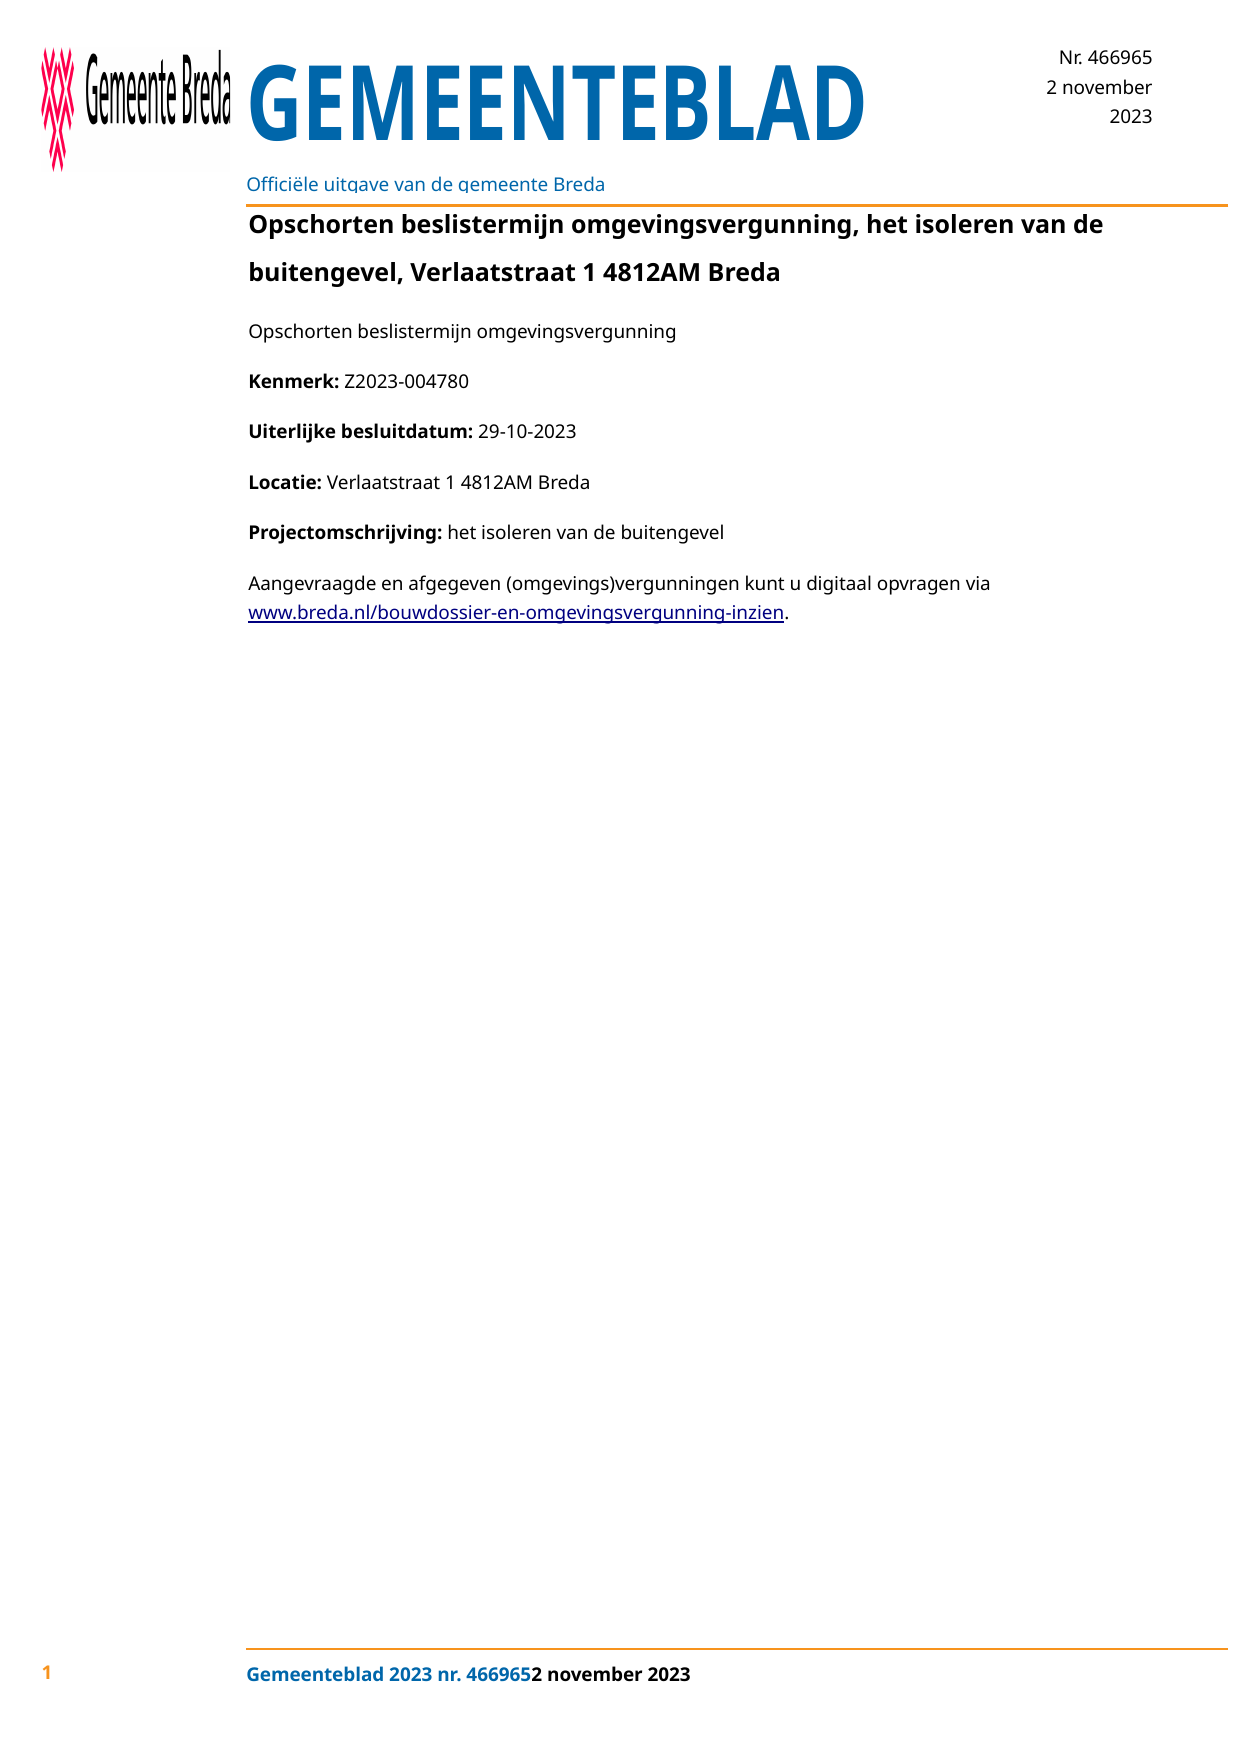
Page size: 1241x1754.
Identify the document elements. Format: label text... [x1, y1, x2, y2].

text Aangevraagde en afgegeven (omgevings)vergunningen kunt u digitaal opvragen via www.breda.nl/bouwdossier-en-omgevingsvergunning-inzien. [248, 570, 1152, 625]
text Projectomschrijving: het isoleren van de buitengevel [248, 519, 1152, 545]
text Opschorten beslistermijn omgevingsvergunning [248, 318, 1152, 344]
text Opschorten beslistermijn omgevingsvergunning, het isoleren van de buitengevel, Verlaatstraat 1 4812AM Breda [248, 207, 1152, 288]
text Locatie: Verlaatstraat 1 4812AM Breda [248, 469, 1152, 495]
text Kenmerk: Z2023-004780 [248, 368, 1152, 394]
picture [41, 47, 231, 172]
text Uiterlijke besluitdatum: 29-10-2023 [248, 419, 1152, 444]
